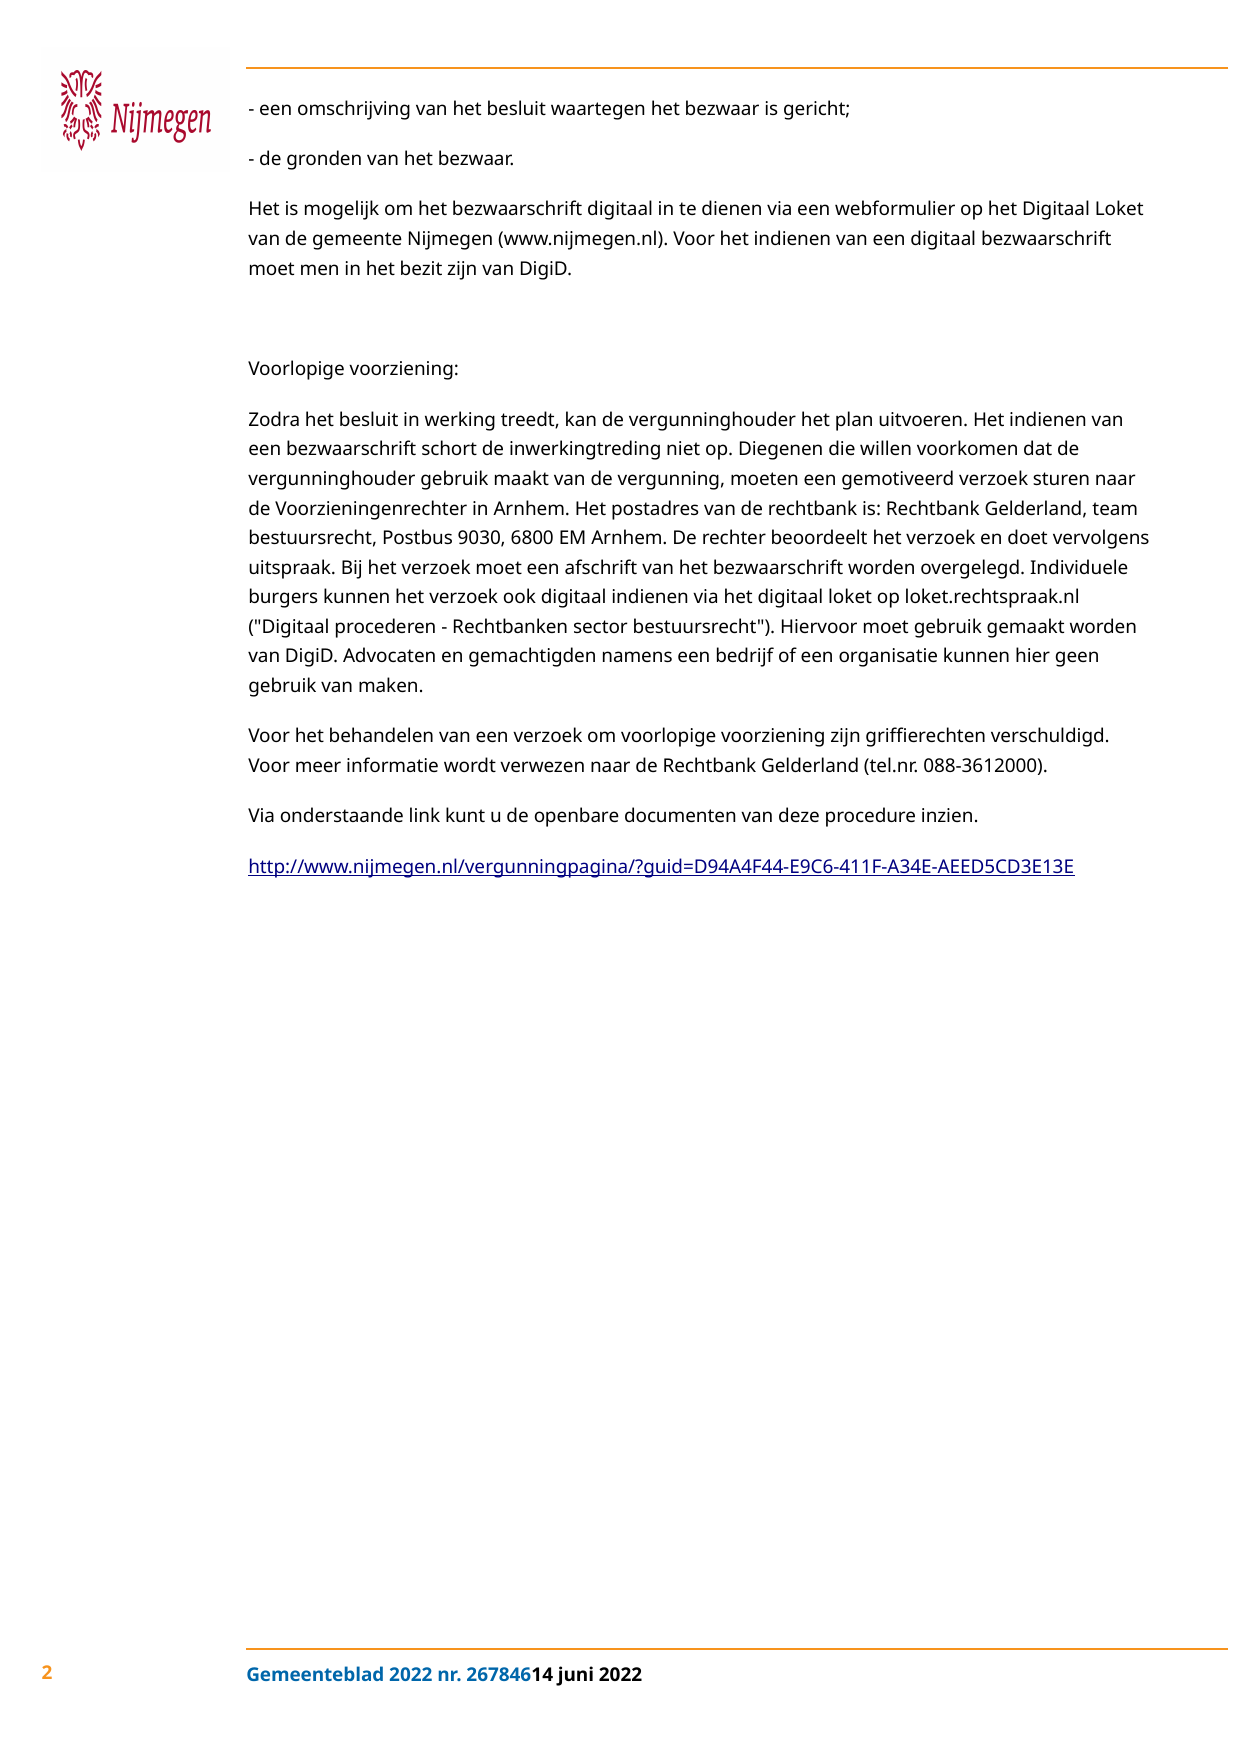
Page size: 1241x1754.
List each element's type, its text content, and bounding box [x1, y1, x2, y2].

text Zodra het besluit in werking treedt, kan de vergunninghouder het plan uitvoeren. Het indienen van een bezwaarschrift schort de inwerkingtreding niet op. Diegenen die willen voorkomen dat de vergunninghouder gebruik maakt van de vergunning, moeten een gemotiveerd verzoek sturen naar de Voorzieningenrechter in Arnhem. Het postadres van de rechtbank is: Rechtbank Gelderland, team bestuursrecht, Postbus 9030, 6800 EM Arnhem. De rechter beoordeelt het verzoek en doet vervolgens uitspraak. Bij het verzoek moet een afschrift van het bezwaarschrift worden overgelegd. Individuele burgers kunnen het verzoek ook digitaal indienen via het digitaal loket op loket.rechtspraak.nl ("Digitaal procederen - Rechtbanken sector bestuursrecht"). Hiervoor moet gebruik gemaakt worden van DigiD. Advocaten en gemachtigden namens een bedrijf of een organisatie kunnen hier geen gebruik van maken. [248, 406, 1152, 698]
picture [41, 47, 231, 172]
text Voorlopige voorziening: [248, 356, 1152, 381]
text Via onderstaande link kunt u de openbare documenten van deze procedure inzien. [248, 803, 1152, 828]
text - een omschrijving van het besluit waartegen het bezwaar is gericht; [248, 95, 1152, 121]
text - de gronden van het bezwaar. [248, 145, 1152, 171]
text Het is mogelijk om het bezwaarschrift digitaal in te dienen via een webformulier op het Digitaal Loket van de gemeente Nijmegen (www.nijmegen.nl). Voor het indienen van een digitaal bezwaarschrift moet men in het bezit zijn van DigiD. [248, 196, 1152, 281]
text Voor het behandelen van een verzoek om voorlopige voorziening zijn griffierechten verschuldigd. Voor meer informatie wordt verwezen naar de Rechtbank Gelderland (tel.nr. 088-3612000). [248, 723, 1152, 778]
text http://www.nijmegen.nl/vergunningpagina/?guid=D94A4F44-E9C6-411F-A34E-AEED5CD3E13E [248, 853, 1152, 879]
